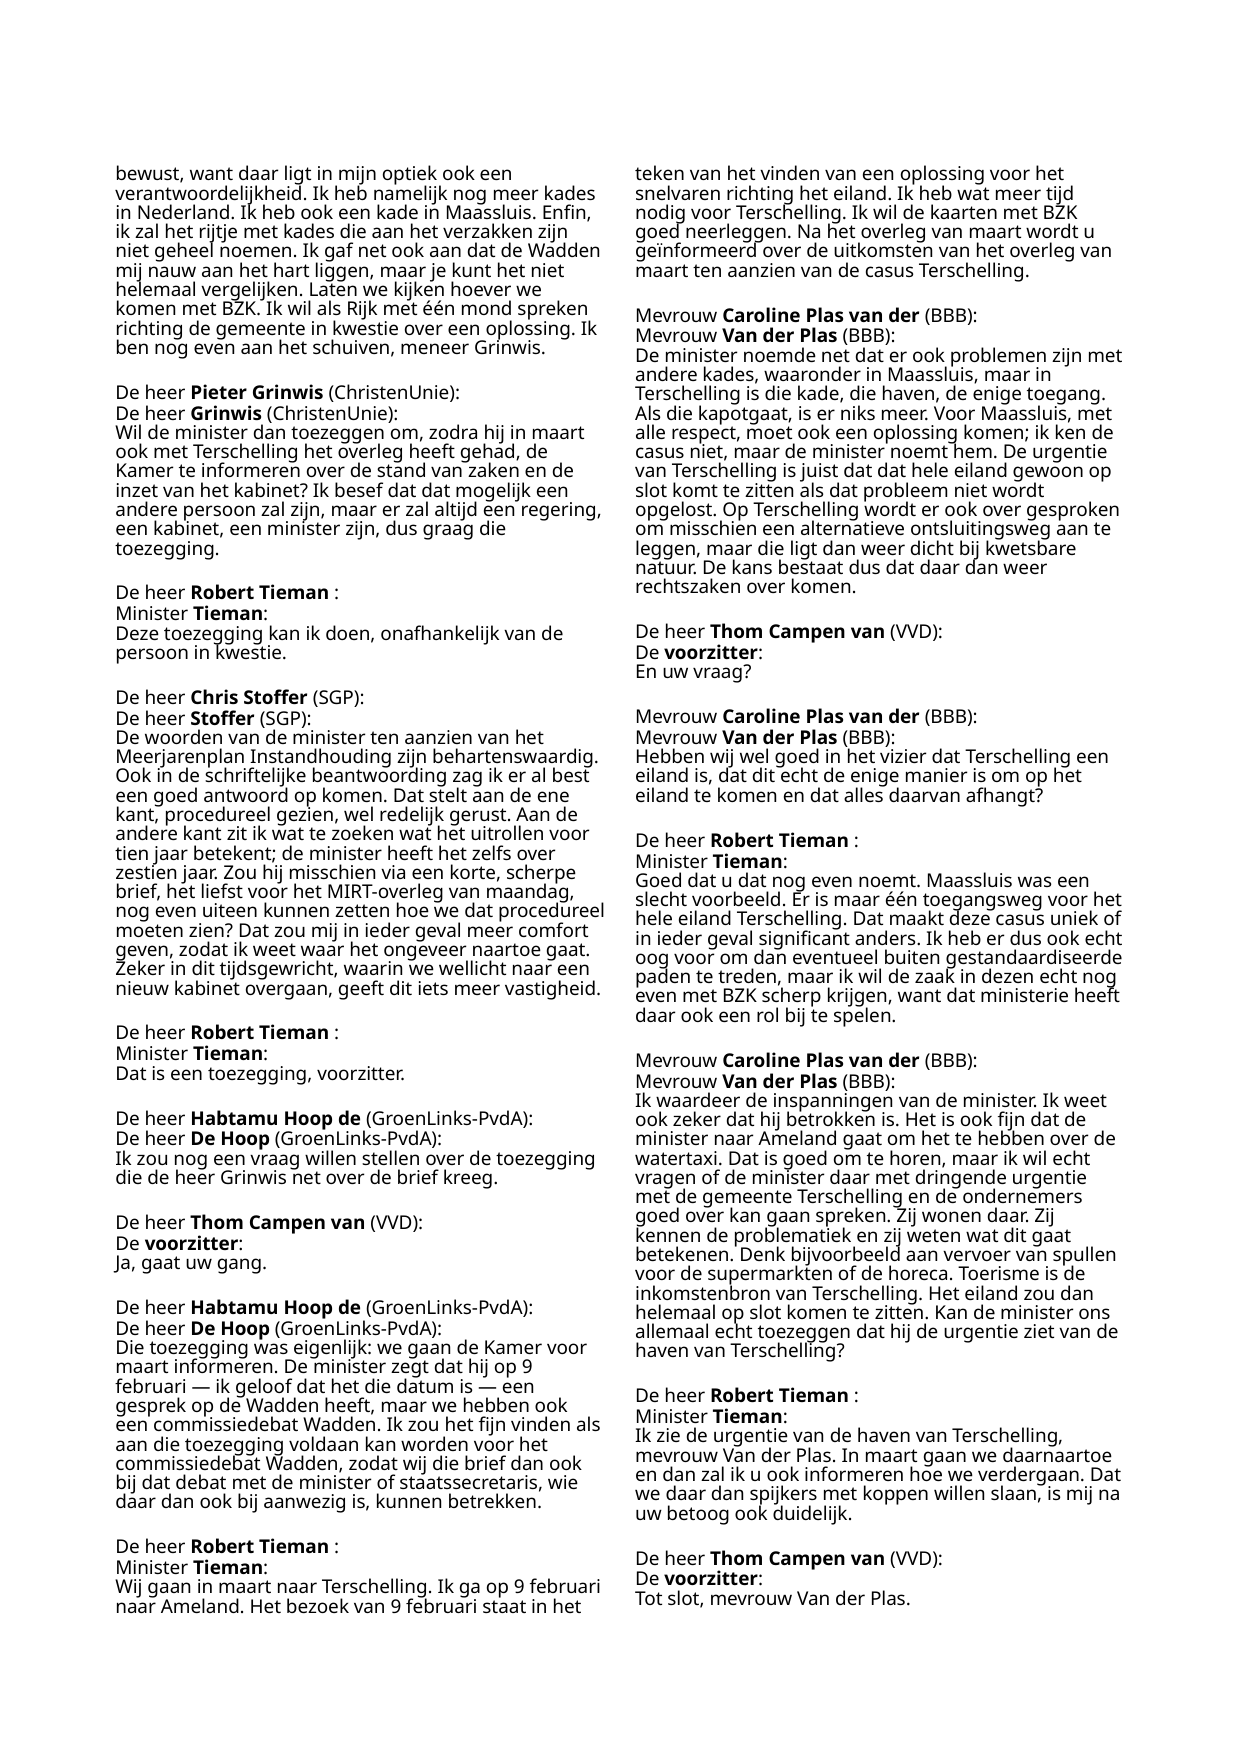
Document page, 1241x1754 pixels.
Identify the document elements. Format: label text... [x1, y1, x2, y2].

text En uw vraag? [635, 663, 1125, 682]
text De heer Thom Campen van (VVD): [635, 1545, 1125, 1570]
text bewust, want daar ligt in mijn optiek ook een verantwoordelijkheid. Ik heb namelijk nog meer kades in Nederland. Ik heb ook een kade in Maassluis. Enfin, ik zal het rijtje met kades die aan het verzakken zijn niet geheel noemen. Ik gaf net ook aan dat de Wadden mij nauw aan het hart liggen, maar je kunt het niet helemaal vergelijken. Laten we kijken hoever we komen met BZK. Ik wil als Rijk met één mond spreken richting de gemeente in kwestie over een oplossing. Ik ben nog even aan het schuiven, meneer Grinwis. [115, 165, 605, 358]
text De heer Robert Tieman : [635, 827, 1125, 853]
text Minister Tieman: [115, 605, 605, 624]
text De heer Robert Tieman : [635, 1382, 1125, 1408]
text De heer Pieter Grinwis (ChristenUnie): [115, 379, 605, 404]
text De heer De Hoop (GroenLinks-PvdA): [115, 1130, 605, 1150]
text Ik zou nog een vraag willen stellen over de toezegging die de heer Grinwis net over de brief kreeg. [115, 1150, 605, 1188]
text De heer Robert Tieman : [115, 579, 605, 605]
text De heer Thom Campen van (VVD): [635, 618, 1125, 644]
text Minister Tieman: [635, 1408, 1125, 1427]
text Minister Tieman: [115, 1045, 605, 1064]
text De heer Robert Tieman : [115, 1533, 605, 1559]
text De heer Grinwis (ChristenUnie): [115, 404, 605, 424]
text De minister noemde net dat er ook problemen zijn met andere kades, waaronder in Maassluis, maar in Terschelling is die kade, die haven, de enige toegang. Als die kapotgaat, is er niks meer. Voor Maassluis, met alle respect, moet ook een oplossing komen; ik ken de casus niet, maar de minister noemt hem. De urgentie van Terschelling is juist dat dat hele eiland gewoon op slot komt te zitten als dat probleem niet wordt opgelost. Op Terschelling wordt er ook over gesproken om misschien een alternatieve ontsluitingsweg aan te leggen, maar die ligt dan weer dicht bij kwetsbare natuur. De kans bestaat dus dat daar dan weer rechtszaken over komen. [635, 347, 1125, 597]
text Ik waardeer de inspanningen van de minister. Ik weet ook zeker dat hij betrokken is. Het is ook fijn dat de minister naar Ameland gaat om het te hebben over de watertaxi. Dat is goed om te horen, maar ik wil echt vragen of de minister daar met dringende urgentie met de gemeente Terschelling en de ondernemers goed over kan gaan spreken. Zij wonen daar. Zij kennen de problematiek en zij weten wat dit gaat betekenen. Denk bijvoorbeeld aan vervoer van spullen voor de supermarkten of de horeca. Toerisme is de inkomstenbron van Terschelling. Het eiland zou dan helemaal op slot komen te zitten. Kan de minister ons allemaal echt toezeggen dat hij de urgentie ziet van de haven van Terschelling? [635, 1092, 1125, 1362]
text De voorzitter: [635, 1570, 1125, 1590]
text Mevrouw Caroline Plas van der (BBB): [635, 703, 1125, 729]
text De heer Stoffer (SGP): [115, 710, 605, 729]
text Ik zie de urgentie van de haven van Terschelling, mevrouw Van der Plas. In maart gaan we daarnaartoe en dan zal ik u ook informeren hoe we verdergaan. Dat we daar dan spijkers met koppen willen slaan, is mij na uw betoog ook duidelijk. [635, 1427, 1125, 1524]
text De heer Thom Campen van (VVD): [115, 1209, 605, 1235]
text Minister Tieman: [115, 1559, 605, 1578]
text Tot slot, mevrouw Van der Plas. [635, 1590, 1125, 1609]
text Dat is een toezegging, voorzitter. [115, 1064, 605, 1084]
text Mevrouw Van der Plas (BBB): [635, 1073, 1125, 1092]
text Wil de minister dan toezeggen om, zodra hij in maart ook met Terschelling het overleg heeft gehad, de Kamer te informeren over de stand van zaken en de inzet van het kabinet? Ik besef dat dat mogelijk een andere persoon zal zijn, maar er zal altijd een regering, een kabinet, een minister zijn, dus graag die toezegging. [115, 424, 605, 559]
text Die toezegging was eigenlijk: we gaan de Kamer voor maart informeren. De minister zegt dat hij op 9 februari — ik geloof dat het die datum is — een gesprek op de Wadden heeft, maar we hebben ook een commissiedebat Wadden. Ik zou het fijn vinden als aan die toezegging voldaan kan worden voor het commissiedebat Wadden, zodat wij die brief dan ook bij dat debat met de minister of staatssecretaris, wie daar dan ook bij aanwezig is, kunnen betrekken. [115, 1339, 605, 1513]
text De heer Habtamu Hoop de (GroenLinks-PvdA): [115, 1294, 605, 1320]
text teken van het vinden van een oplossing voor het snelvaren richting het eiland. Ik heb wat meer tijd nodig voor Terschelling. Ik wil de kaarten met BZK goed neerleggen. Na het overleg van maart wordt u geïnformeerd over de uitkomsten van het overleg van maart ten aanzien van de casus Terschelling. [635, 165, 1125, 281]
text Deze toezegging kan ik doen, onafhankelijk van de persoon in kwestie. [115, 624, 605, 663]
text Mevrouw Van der Plas (BBB): [635, 327, 1125, 347]
text De voorzitter: [635, 644, 1125, 663]
text Ja, gaat uw gang. [115, 1254, 605, 1273]
text De heer De Hoop (GroenLinks-PvdA): [115, 1320, 605, 1339]
text Goed dat u dat nog even noemt. Maassluis was een slecht voorbeeld. Er is maar één toegangsweg voor het hele eiland Terschelling. Dat maakt deze casus uniek of in ieder geval significant anders. Ik heb er dus ook echt oog voor om dan eventueel buiten gestandaardiseerde paden te treden, maar ik wil de zaak in dezen echt nog even met BZK scherp krijgen, want dat ministerie heeft daar ook een rol bij te spelen. [635, 872, 1125, 1026]
text Mevrouw Caroline Plas van der (BBB): [635, 1047, 1125, 1073]
text Mevrouw Van der Plas (BBB): [635, 729, 1125, 748]
text Hebben wij wel goed in het vizier dat Terschelling een eiland is, dat dit echt de enige manier is om op het eiland te komen en dat alles daarvan afhangt? [635, 748, 1125, 806]
text Mevrouw Caroline Plas van der (BBB): [635, 302, 1125, 327]
text De heer Robert Tieman : [115, 1019, 605, 1045]
text De heer Habtamu Hoop de (GroenLinks-PvdA): [115, 1105, 605, 1130]
text Wij gaan in maart naar Terschelling. Ik ga op 9 februari naar Ameland. Het bezoek van 9 februari staat in het [115, 1578, 605, 1617]
text De woorden van de minister ten aanzien van het Meerjarenplan Instandhouding zijn behartenswaardig. Ook in de schriftelijke beantwoording zag ik er al best een goed antwoord op komen. Dat stelt aan de ene kant, procedureel gezien, wel redelijk gerust. Aan de andere kant zit ik wat te zoeken wat het uitrollen voor tien jaar betekent; de minister heeft het zelfs over zestien jaar. Zou hij misschien via een korte, scherpe brief, het liefst voor het MIRT-overleg van maandag, nog even uiteen kunnen zetten hoe we dat procedureel moeten zien? Dat zou mij in ieder geval meer comfort geven, zodat ik weet waar het ongeveer naartoe gaat. Zeker in dit tijdsgewricht, waarin we wellicht naar een nieuw kabinet overgaan, geeft dit iets meer vastigheid. [115, 729, 605, 999]
text De voorzitter: [115, 1235, 605, 1254]
text De heer Chris Stoffer (SGP): [115, 684, 605, 710]
text Minister Tieman: [635, 853, 1125, 872]
